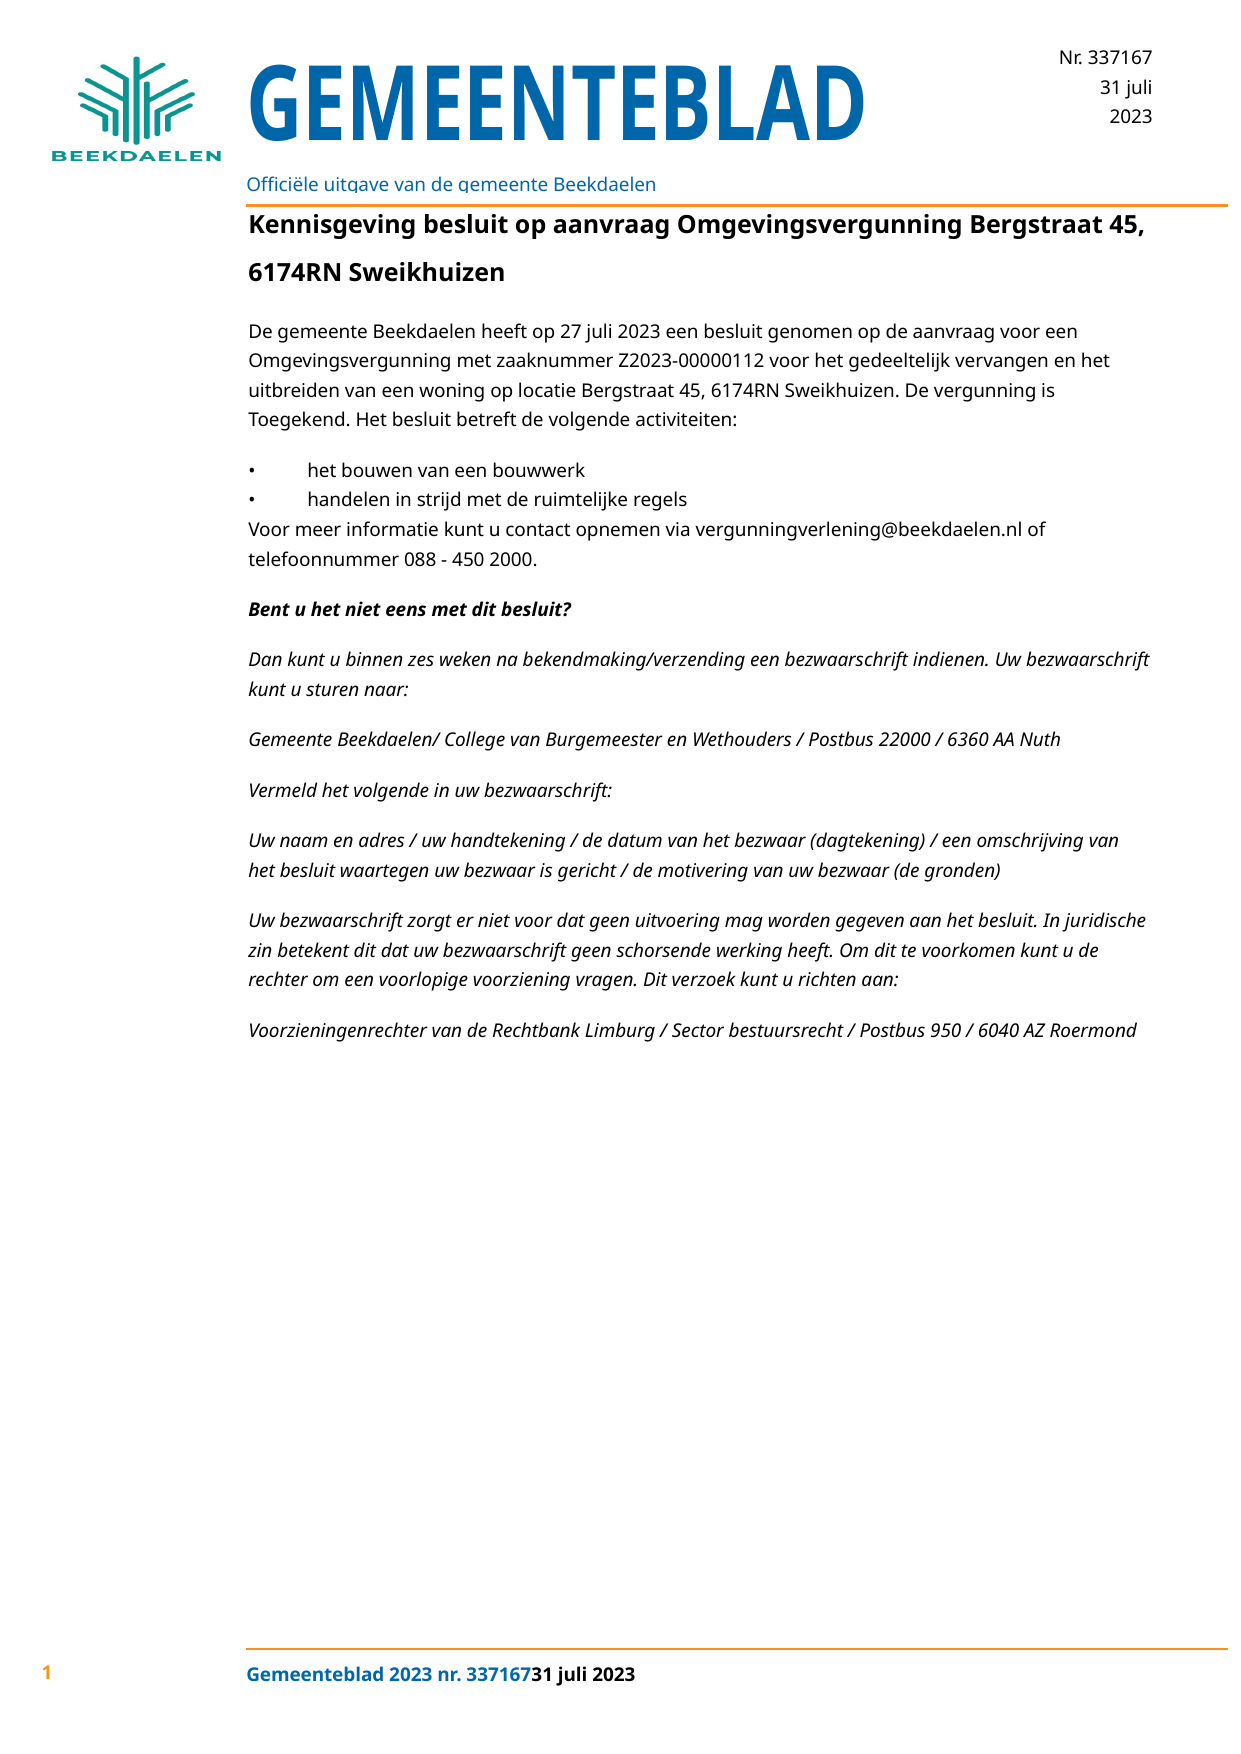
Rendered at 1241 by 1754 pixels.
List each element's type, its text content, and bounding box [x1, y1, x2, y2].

text Kennisgeving besluit op aanvraag Omgevingsvergunning Bergstraat 45, 6174RN Sweikhuizen [248, 207, 1152, 288]
text Vermeld het volgende in uw bezwaarschrift: [248, 777, 1152, 803]
text Voor meer informatie kunt u contact opnemen via vergunningverlening@beekdaelen.nl of telefoonnummer 088 - 450 2000. [248, 516, 1152, 572]
text Dan kunt u binnen zes weken na bekendmaking/verzending een bezwaarschrift indienen. Uw bezwaarschrift kunt u sturen naar: [248, 647, 1152, 702]
text Voorzieningenrechter van de Rechtbank Limburg / Sector bestuursrecht / Postbus 950 / 6040 AZ Roermond [248, 1017, 1152, 1043]
list het bouwen van een bouwwerk [248, 457, 1152, 483]
picture [41, 47, 231, 172]
text Uw naam en adres / uw handtekening / de datum van het bezwaar (dagtekening) / een omschrijving van het besluit waartegen uw bezwaar is gericht / de motivering van uw bezwaar (de gronden) [248, 827, 1152, 883]
text De gemeente Beekdaelen heeft op 27 juli 2023 een besluit genomen op de aanvraag voor een Omgevingsvergunning met zaaknummer Z2023-00000112 voor het gedeeltelijk vervangen en het uitbreiden van een woning op locatie Bergstraat 45, 6174RN Sweikhuizen. De vergunning is Toegekend. Het besluit betreft de volgende activiteiten: [248, 318, 1152, 432]
list handelen in strijd met de ruimtelijke regels [248, 487, 1152, 512]
text Uw bezwaarschrift zorgt er niet voor dat geen uitvoering mag worden gegeven aan het besluit. In juridische zin betekent dit dat uw bezwaarschrift geen schorsende werking heeft. Om dit te voorkomen kunt u de rechter om een voorlopige voorziening vragen. Dit verzoek kunt u richten aan: [248, 907, 1152, 992]
text Bent u het niet eens met dit besluit? [248, 596, 1152, 622]
text Gemeente Beekdaelen/ College van Burgemeester en Wethouders / Postbus 22000 / 6360 AA Nuth [248, 727, 1152, 752]
